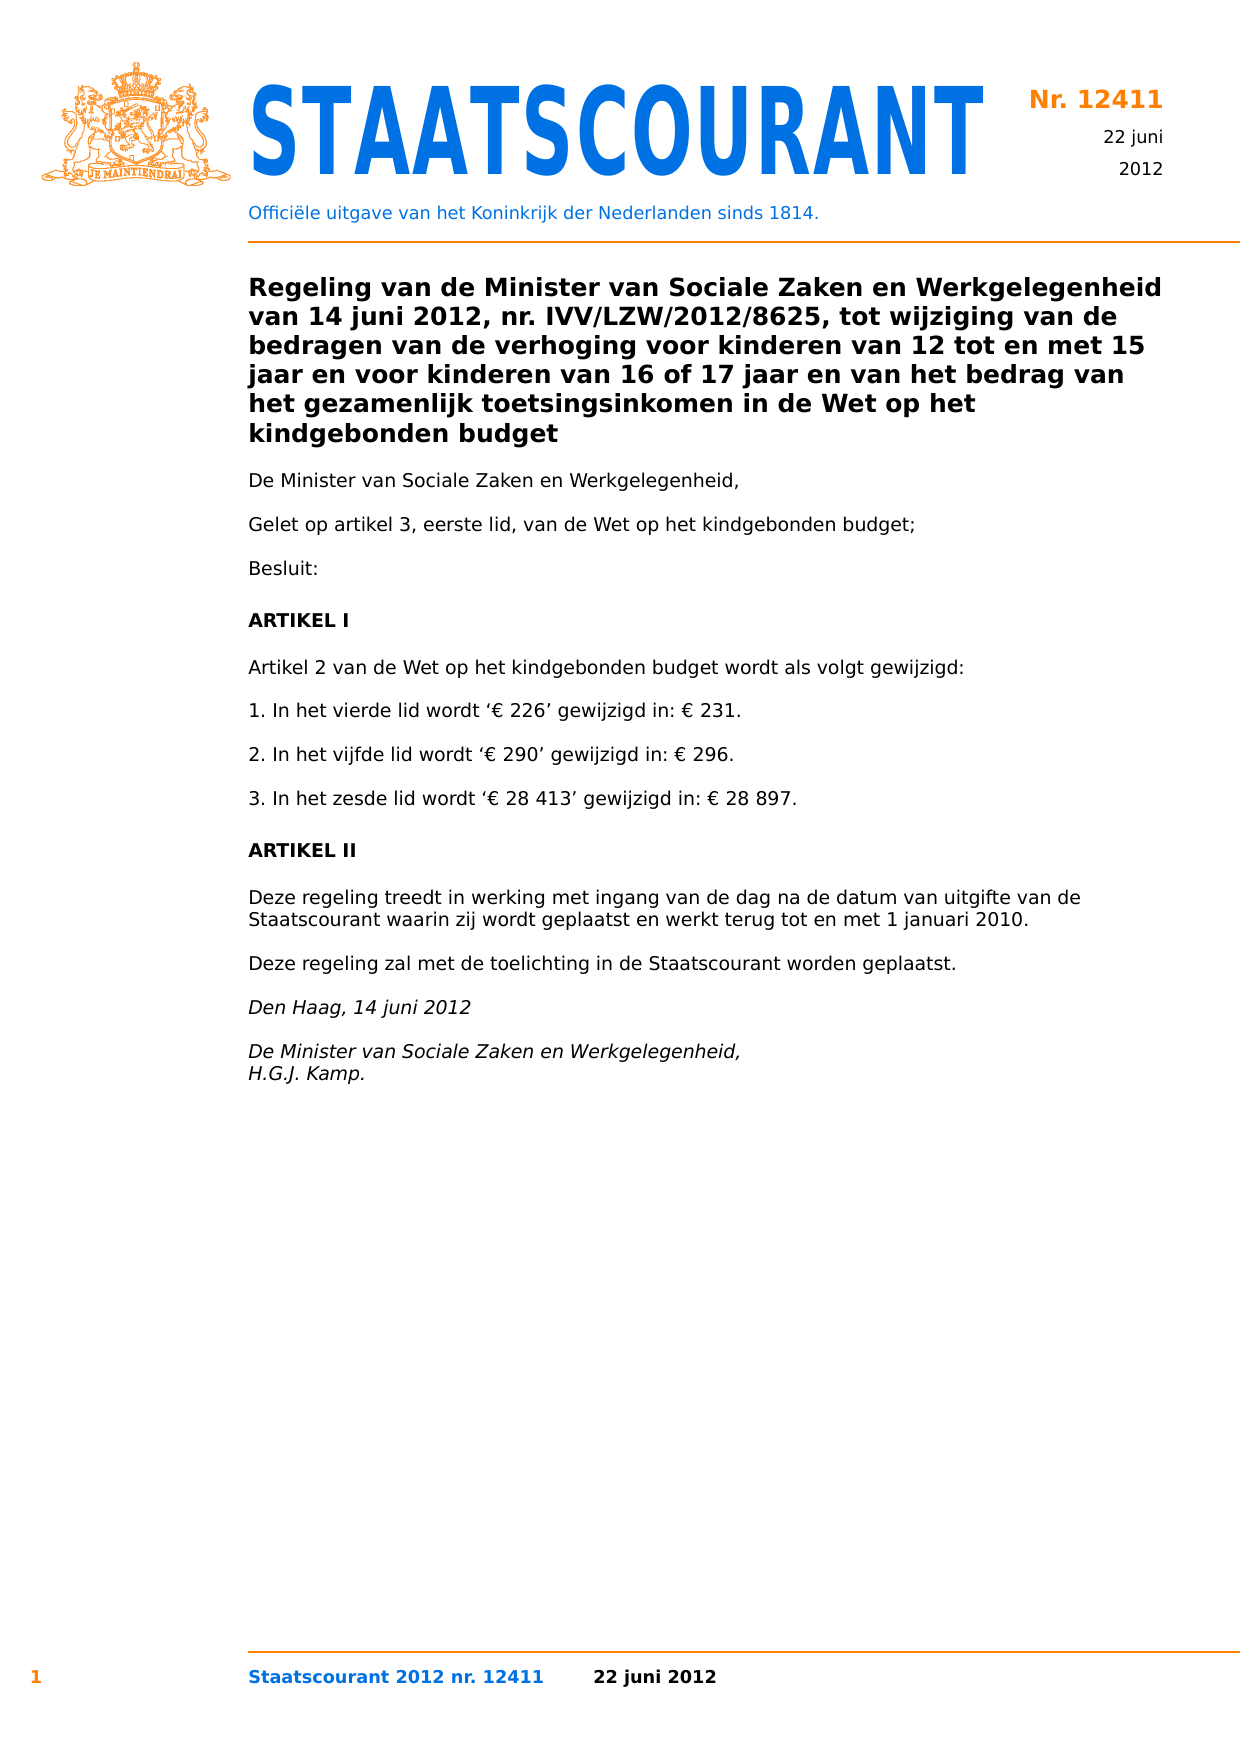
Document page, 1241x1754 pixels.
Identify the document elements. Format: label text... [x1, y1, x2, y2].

table_header STAATSCOURANT [248, 62, 998, 203]
subtitle Regeling van de Minister van Sociale Zaken en Werkgelegenheid van 14 juni 2012, nr. IVV/LZW/2012/8625, tot wijziging van de bedragen van de verhoging voor kinderen van 12 tot en met 15 jaar en voor kinderen van 16 of 17 jaar en van het bedrag van het gezamenlijk toetsingsinkomen in de Wet op het kindgebonden budget [248, 273, 1163, 448]
text Gelet op artikel 3, eerste lid, van de Wet op het kindgebonden budget; [248, 514, 1163, 536]
subtitle ARTIKEL II [248, 840, 1163, 862]
table_cell 2012 [998, 153, 1240, 203]
subtitle ARTIKEL I [248, 609, 1163, 632]
table_header [25, 62, 248, 241]
table_cell 22 juni [998, 121, 1240, 153]
text De Minister van Sociale Zaken en Werkgelegenheid, H.G.J. Kamp. [248, 1041, 1163, 1084]
text 1. In het vierde lid wordt ‘€ 226’ gewijzigd in: € 231. [248, 700, 1163, 722]
text De Minister van Sociale Zaken en Werkgelegenheid, [248, 470, 1163, 492]
text 2. In het vijfde lid wordt ‘€ 290’ gewijzigd in: € 296. [248, 744, 1163, 766]
table_header Nr. 12411 [998, 62, 1240, 121]
text 3. In het zesde lid wordt ‘€ 28 413’ gewijzigd in: € 28 897. [248, 788, 1163, 810]
text Besluit: [248, 558, 1163, 579]
text Artikel 2 van de Wet op het kindgebonden budget wordt als volgt gewijzigd: [248, 657, 1163, 678]
text Deze regeling treedt in werking met ingang van de dag na de datum van uitgifte van de Staatscourant waarin zij wordt geplaatst en werkt terug tot en met 1 januari 2010. [248, 887, 1163, 931]
table_cell Officiële uitgave van het Koninkrijk der Nederlanden sinds 1814. [248, 203, 1240, 241]
picture [41, 62, 231, 186]
text Deze regeling zal met de toelichting in de Staatscourant worden geplaatst. [248, 953, 1163, 975]
text Den Haag, 14 juni 2012 [248, 997, 1163, 1019]
